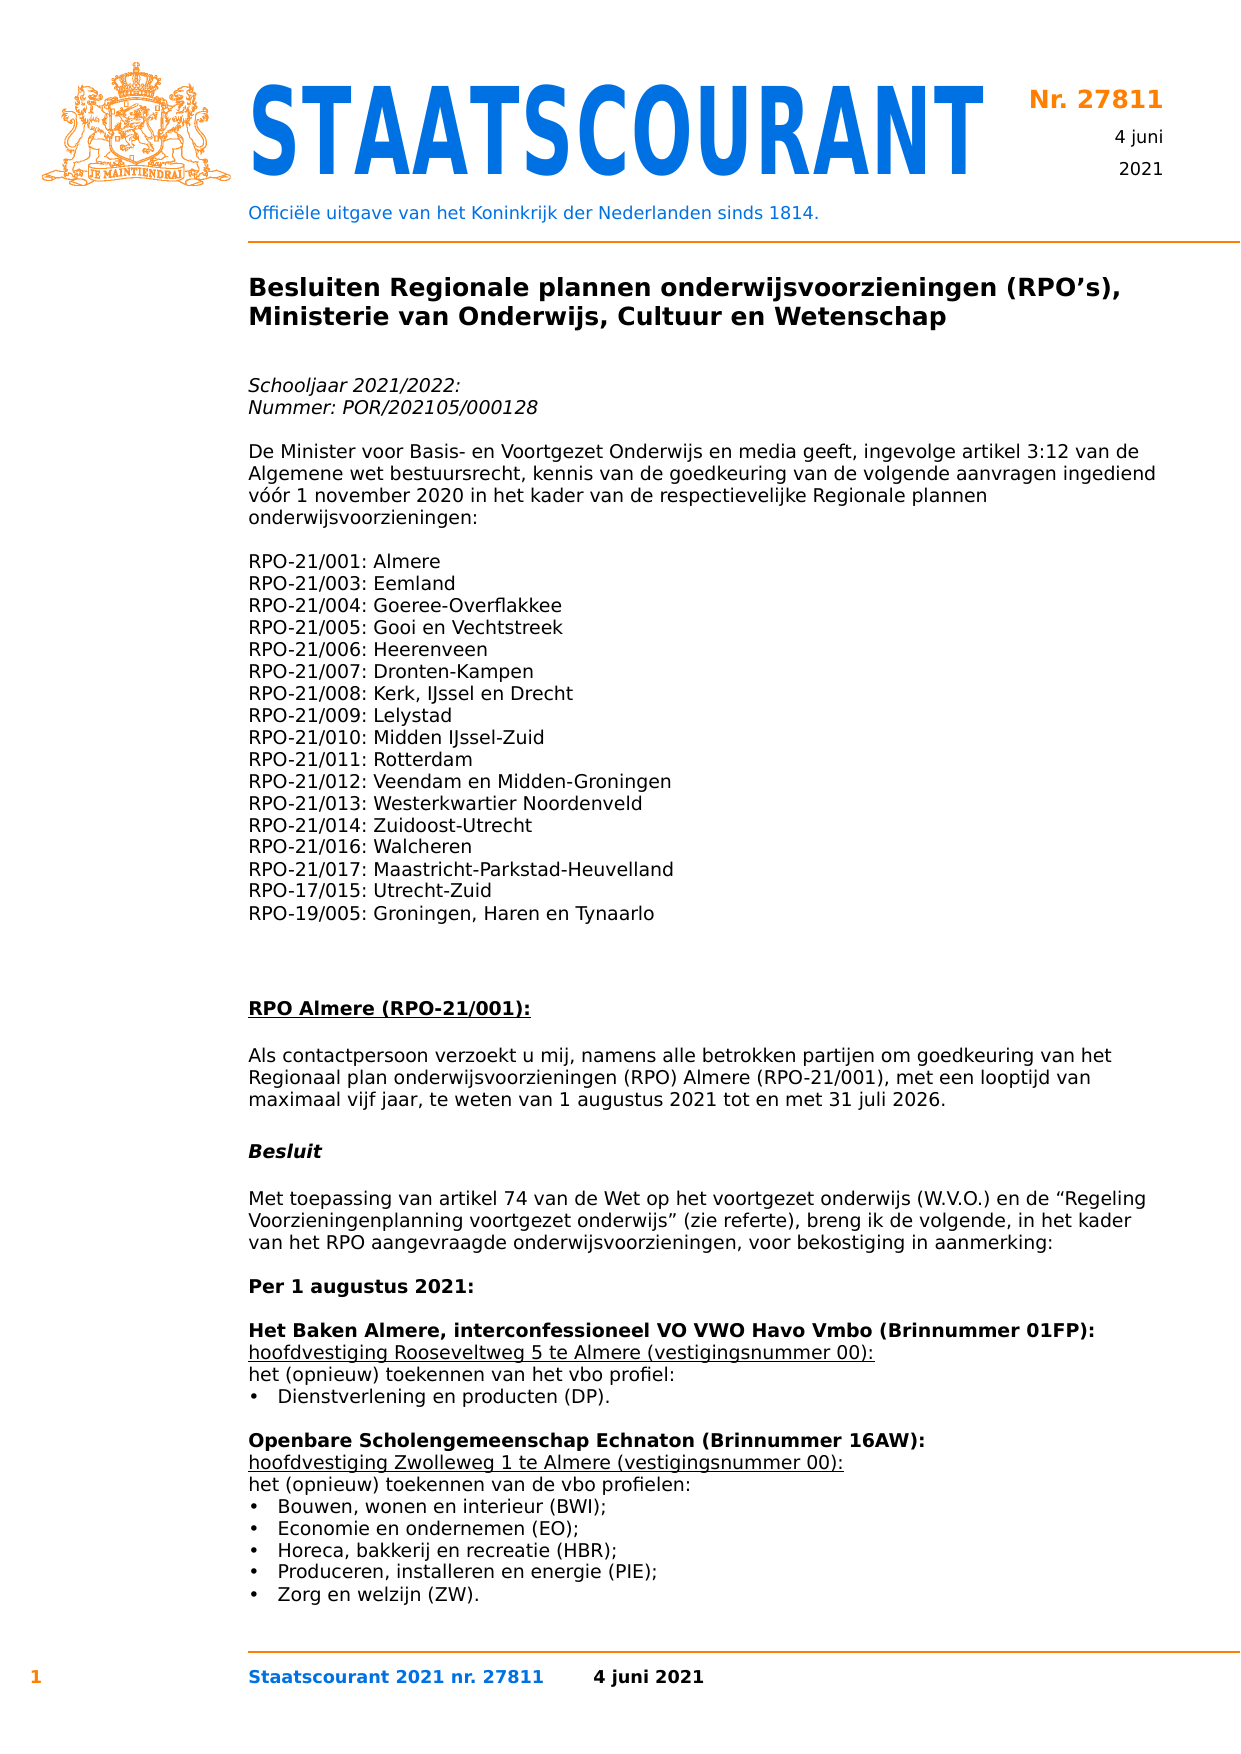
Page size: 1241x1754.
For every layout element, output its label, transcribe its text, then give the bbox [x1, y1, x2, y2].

text hoofdvestiging Rooseveltweg 5 te Almere (vestigingsnummer 00): [248, 1342, 1163, 1364]
text RPO-21/005: Gooi en Vechtstreek [248, 617, 1163, 639]
text Met toepassing van artikel 74 van de Wet op het voortgezet onderwijs (W.V.O.) en de “Regeling Voorzieningenplanning voortgezet onderwijs” (zie referte), breng ik de volgende, in het kader van het RPO aangevraagde onderwijsvoorzieningen, voor bekostiging in aanmerking: [248, 1188, 1163, 1254]
text Het Baken Almere, interconfessioneel VO VWO Havo Vmbo (Brinnummer 01FP): [248, 1320, 1163, 1342]
subtitle RPO Almere (RPO-21/001): [248, 998, 1163, 1020]
text RPO-21/013: Westerkwartier Noordenveld [248, 792, 1163, 814]
text hoofdvestiging Zwolleweg 1 te Almere (vestigingsnummer 00): [248, 1452, 1163, 1473]
text RPO-21/007: Dronten-Kampen [248, 661, 1163, 683]
picture [41, 62, 231, 186]
text • Horeca, bakkerij en recreatie (HBR); [248, 1539, 1163, 1561]
text De Minister voor Basis- en Voortgezet Onderwijs en media geeft, ingevolge artikel 3:12 van de Algemene wet bestuursrecht, kennis van de goedkeuring van de volgende aanvragen ingediend vóór 1 november 2020 in het kader van de respectievelijke Regionale plannen onderwijsvoorzieningen: [248, 441, 1163, 529]
text RPO-21/017: Maastricht-Parkstad-Heuvelland [248, 858, 1163, 880]
text • Bouwen, wonen en interieur (BWI); [248, 1496, 1163, 1517]
text • Economie en ondernemen (EO); [248, 1517, 1163, 1539]
table_header [25, 62, 248, 241]
text Als contactpersoon verzoekt u mij, namens alle betrokken partijen om goedkeuring van het Regionaal plan onderwijsvoorzieningen (RPO) Almere (RPO-21/001), met een looptijd van maximaal vijf jaar, te weten van 1 augustus 2021 tot en met 31 juli 2026. [248, 1045, 1163, 1111]
subtitle Besluit [248, 1141, 1163, 1163]
text RPO-21/014: Zuidoost-Utrecht [248, 814, 1163, 836]
text Schooljaar 2021/2022: [248, 375, 1163, 397]
text RPO-17/015: Utrecht-Zuid [248, 880, 1163, 902]
text RPO-21/006: Heerenveen [248, 639, 1163, 661]
text Per 1 augustus 2021: [248, 1276, 1163, 1298]
text • Dienstverlening en producten (DP). [248, 1386, 1163, 1408]
text RPO-21/008: Kerk, IJssel en Drecht [248, 683, 1163, 704]
text RPO-21/012: Veendam en Midden-Groningen [248, 771, 1163, 792]
text RPO-21/011: Rotterdam [248, 748, 1163, 771]
table_header Nr. 27811 [998, 62, 1240, 121]
subtitle Besluiten Regionale plannen onderwijsvoorzieningen (RPO’s), Ministerie van Onderwijs, Cultuur en Wetenschap [248, 273, 1163, 331]
text RPO-21/016: Walcheren [248, 836, 1163, 858]
text RPO-21/004: Goeree-Overflakkee [248, 595, 1163, 617]
table_cell Officiële uitgave van het Koninkrijk der Nederlanden sinds 1814. [248, 203, 1240, 241]
text RPO-21/009: Lelystad [248, 704, 1163, 727]
text RPO-21/010: Midden IJssel-Zuid [248, 727, 1163, 748]
table_cell 4 juni [998, 121, 1240, 153]
text • Produceren, installeren en energie (PIE); [248, 1561, 1163, 1583]
text het (opnieuw) toekennen van de vbo profielen: [248, 1473, 1163, 1496]
table_cell 2021 [998, 153, 1240, 203]
text Openbare Scholengemeenschap Echnaton (Brinnummer 16AW): [248, 1429, 1163, 1452]
text het (opnieuw) toekennen van het vbo profiel: [248, 1364, 1163, 1386]
text RPO-21/001: Almere [248, 551, 1163, 573]
text • Zorg en welzijn (ZW). [248, 1583, 1163, 1605]
table_header STAATSCOURANT [248, 62, 998, 203]
text Nummer: POR/202105/000128 [248, 397, 1163, 419]
text RPO-21/003: Eemland [248, 573, 1163, 595]
text RPO-19/005: Groningen, Haren en Tynaarlo [248, 902, 1163, 924]
